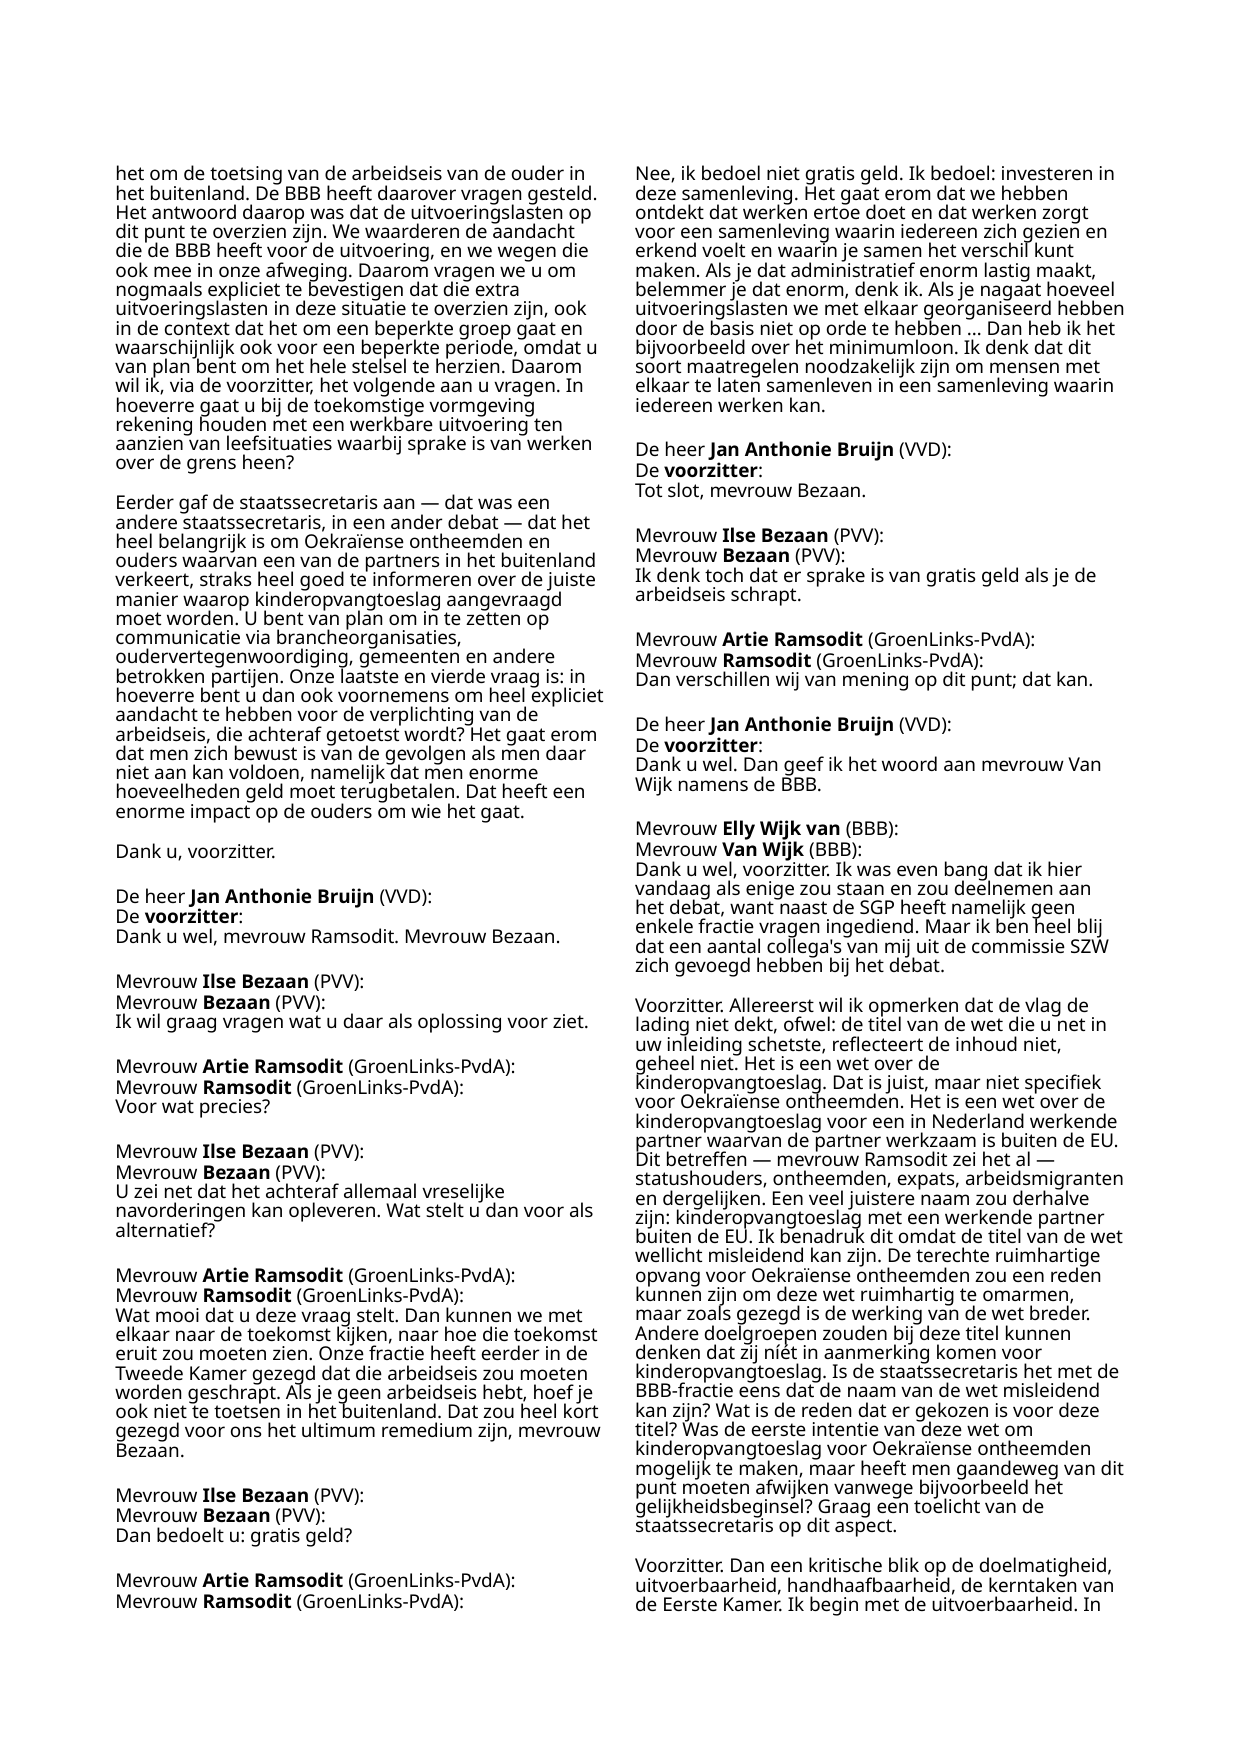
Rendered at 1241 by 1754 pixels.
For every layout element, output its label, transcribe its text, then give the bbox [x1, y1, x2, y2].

text Mevrouw Bezaan (PVV): [115, 1507, 605, 1527]
text het om de toetsing van de arbeidseis van de ouder in het buitenland. De BBB heeft daarover vragen gesteld. Het antwoord daarop was dat de uitvoeringslasten op dit punt te overzien zijn. We waarderen de aandacht die de BBB heeft voor de uitvoering, en we wegen die ook mee in onze afweging. Daarom vragen we u om nogmaals expliciet te bevestigen dat die extra uitvoeringslasten in deze situatie te overzien zijn, ook in de context dat het om een beperkte groep gaat en waarschijnlijk ook voor een beperkte periode, omdat u van plan bent om het hele stelsel te herzien. Daarom wil ik, via de voorzitter, het volgende aan u vragen. In hoeverre gaat u bij de toekomstige vormgeving rekening houden met een werkbare uitvoering ten aanzien van leefsituaties waarbij sprake is van werken over de grens heen? [115, 165, 605, 474]
text Dank u wel. Dan geef ik het woord aan mevrouw Van Wijk namens de BBB. [635, 756, 1125, 795]
text Tot slot, mevrouw Bezaan. [635, 482, 1125, 501]
text Mevrouw Van Wijk (BBB): [635, 841, 1125, 861]
text Mevrouw Ilse Bezaan (PVV): [115, 1482, 605, 1507]
text Ik denk toch dat er sprake is van gratis geld als je de arbeidseis schrapt. [635, 567, 1125, 605]
text Dank u wel, mevrouw Ramsodit. Mevrouw Bezaan. [115, 928, 605, 947]
text De voorzitter: [635, 737, 1125, 756]
text Mevrouw Artie Ramsodit (GroenLinks-PvdA): [635, 626, 1125, 652]
text Dan verschillen wij van mening op dit punt; dat kan. [635, 671, 1125, 690]
text De heer Jan Anthonie Bruijn (VVD): [635, 711, 1125, 737]
text Mevrouw Bezaan (PVV): [115, 1164, 605, 1183]
text Dank u wel, voorzitter. Ik was even bang dat ik hier vandaag als enige zou staan en zou deelnemen aan het debat, want naast de SGP heeft namelijk geen enkele fractie vragen ingediend. Maar ik ben heel blij dat een aantal collega's van mij uit de commissie SZW zich gevoegd hebben bij het debat. [635, 861, 1125, 976]
text Mevrouw Ramsodit (GroenLinks-PvdA): [115, 1079, 605, 1098]
text Voorzitter. Allereerst wil ik opmerken dat de vlag de lading niet dekt, ofwel: de titel van de wet die u net in uw inleiding schetste, reflecteert de inhoud niet, geheel niet. Het is een wet over de kinderopvangtoeslag. Dat is juist, maar niet specifiek voor Oekraïense ontheemden. Het is een wet over de kinderopvangtoeslag voor een in Nederland werkende partner waarvan de partner werkzaam is buiten de EU. Dit betreffen — mevrouw Ramsodit zei het al — statushouders, ontheemden, expats, arbeidsmigranten en dergelijken. Een veel juistere naam zou derhalve zijn: kinderopvangtoeslag met een werkende partner buiten de EU. Ik benadruk dit omdat de titel van de wet wellicht misleidend kan zijn. De terechte ruimhartige opvang voor Oekraïense ontheemden zou een reden kunnen zijn om deze wet ruimhartig te omarmen, maar zoals gezegd is de werking van de wet breder. Andere doelgroepen zouden bij deze titel kunnen denken dat zij níét in aanmerking komen voor kinderopvangtoeslag. Is de staatssecretaris het met de BBB-fractie eens dat de naam van de wet misleidend kan zijn? Wat is de reden dat er gekozen is voor deze titel? Was de eerste intentie van deze wet om kinderopvangtoeslag voor Oekraïense ontheemden mogelijk te maken, maar heeft men gaandeweg van dit punt moeten afwijken vanwege bijvoorbeeld het gelijkheidsbeginsel? Graag een toelicht van de staatssecretaris op dit aspect. [635, 997, 1125, 1537]
text Mevrouw Artie Ramsodit (GroenLinks-PvdA): [115, 1053, 605, 1079]
text Mevrouw Ramsodit (GroenLinks-PvdA): [115, 1287, 605, 1307]
text Dan bedoelt u: gratis geld? [115, 1527, 605, 1546]
text Mevrouw Ilse Bezaan (PVV): [115, 1138, 605, 1164]
text Mevrouw Elly Wijk van (BBB): [635, 816, 1125, 841]
text Mevrouw Bezaan (PVV): [115, 994, 605, 1013]
text De voorzitter: [635, 462, 1125, 482]
text Mevrouw Ilse Bezaan (PVV): [115, 968, 605, 994]
text Mevrouw Artie Ramsodit (GroenLinks-PvdA): [115, 1262, 605, 1287]
text Wat mooi dat u deze vraag stelt. Dan kunnen we met elkaar naar de toekomst kijken, naar hoe die toekomst eruit zou moeten zien. Onze fractie heeft eerder in de Tweede Kamer gezegd dat die arbeidseis zou moeten worden geschrapt. Als je geen arbeidseis hebt, hoef je ook niet te toetsen in het buitenland. Dat zou heel kort gezegd voor ons het ultimum remedium zijn, mevrouw Bezaan. [115, 1307, 605, 1461]
text Mevrouw Bezaan (PVV): [635, 547, 1125, 567]
text Dank u, voorzitter. [115, 843, 605, 862]
text De voorzitter: [115, 908, 605, 928]
text De heer Jan Anthonie Bruijn (VVD): [635, 437, 1125, 462]
text Mevrouw Ramsodit (GroenLinks-PvdA): [115, 1593, 605, 1612]
text Eerder gaf de staatssecretaris aan — dat was een andere staatssecretaris, in een ander debat — dat het heel belangrijk is om Oekraïense ontheemden en ouders waarvan een van de partners in het buitenland verkeert, straks heel goed te informeren over de juiste manier waarop kinderopvangtoeslag aangevraagd moet worden. U bent van plan om in te zetten op communicatie via brancheorganisaties, oudervertegenwoordiging, gemeenten en andere betrokken partijen. Onze laatste en vierde vraag is: in hoeverre bent u dan ook voornemens om heel expliciet aandacht te hebben voor de verplichting van de arbeidseis, die achteraf getoetst wordt? Het gaat erom dat men zich bewust is van de gevolgen als men daar niet aan kan voldoen, namelijk dat men enorme hoeveelheden geld moet terugbetalen. Dat heeft een enorme impact op de ouders om wie het gaat. [115, 494, 605, 822]
text Mevrouw Ramsodit (GroenLinks-PvdA): [635, 652, 1125, 671]
text De heer Jan Anthonie Bruijn (VVD): [115, 883, 605, 908]
text Voor wat precies? [115, 1098, 605, 1117]
text U zei net dat het achteraf allemaal vreselijke navorderingen kan opleveren. Wat stelt u dan voor als alternatief? [115, 1183, 605, 1241]
text Nee, ik bedoel niet gratis geld. Ik bedoel: investeren in deze samenleving. Het gaat erom dat we hebben ontdekt dat werken ertoe doet en dat werken zorgt voor een samenleving waarin iedereen zich gezien en erkend voelt en waarin je samen het verschil kunt maken. Als je dat administratief enorm lastig maakt, belemmer je dat enorm, denk ik. Als je nagaat hoeveel uitvoeringslasten we met elkaar georganiseerd hebben door de basis niet op orde te hebben … Dan heb ik het bijvoorbeeld over het minimumloon. Ik denk dat dit soort maatregelen noodzakelijk zijn om mensen met elkaar te laten samenleven in een samenleving waarin iedereen werken kan. [635, 165, 1125, 416]
text Mevrouw Artie Ramsodit (GroenLinks-PvdA): [115, 1567, 605, 1593]
text Voorzitter. Dan een kritische blik op de doelmatigheid, uitvoerbaarheid, handhaafbaarheid, de kerntaken van de Eerste Kamer. Ik begin met de uitvoerbaarheid. In [635, 1557, 1125, 1615]
text Mevrouw Ilse Bezaan (PVV): [635, 522, 1125, 547]
text Ik wil graag vragen wat u daar als oplossing voor ziet. [115, 1013, 605, 1032]
